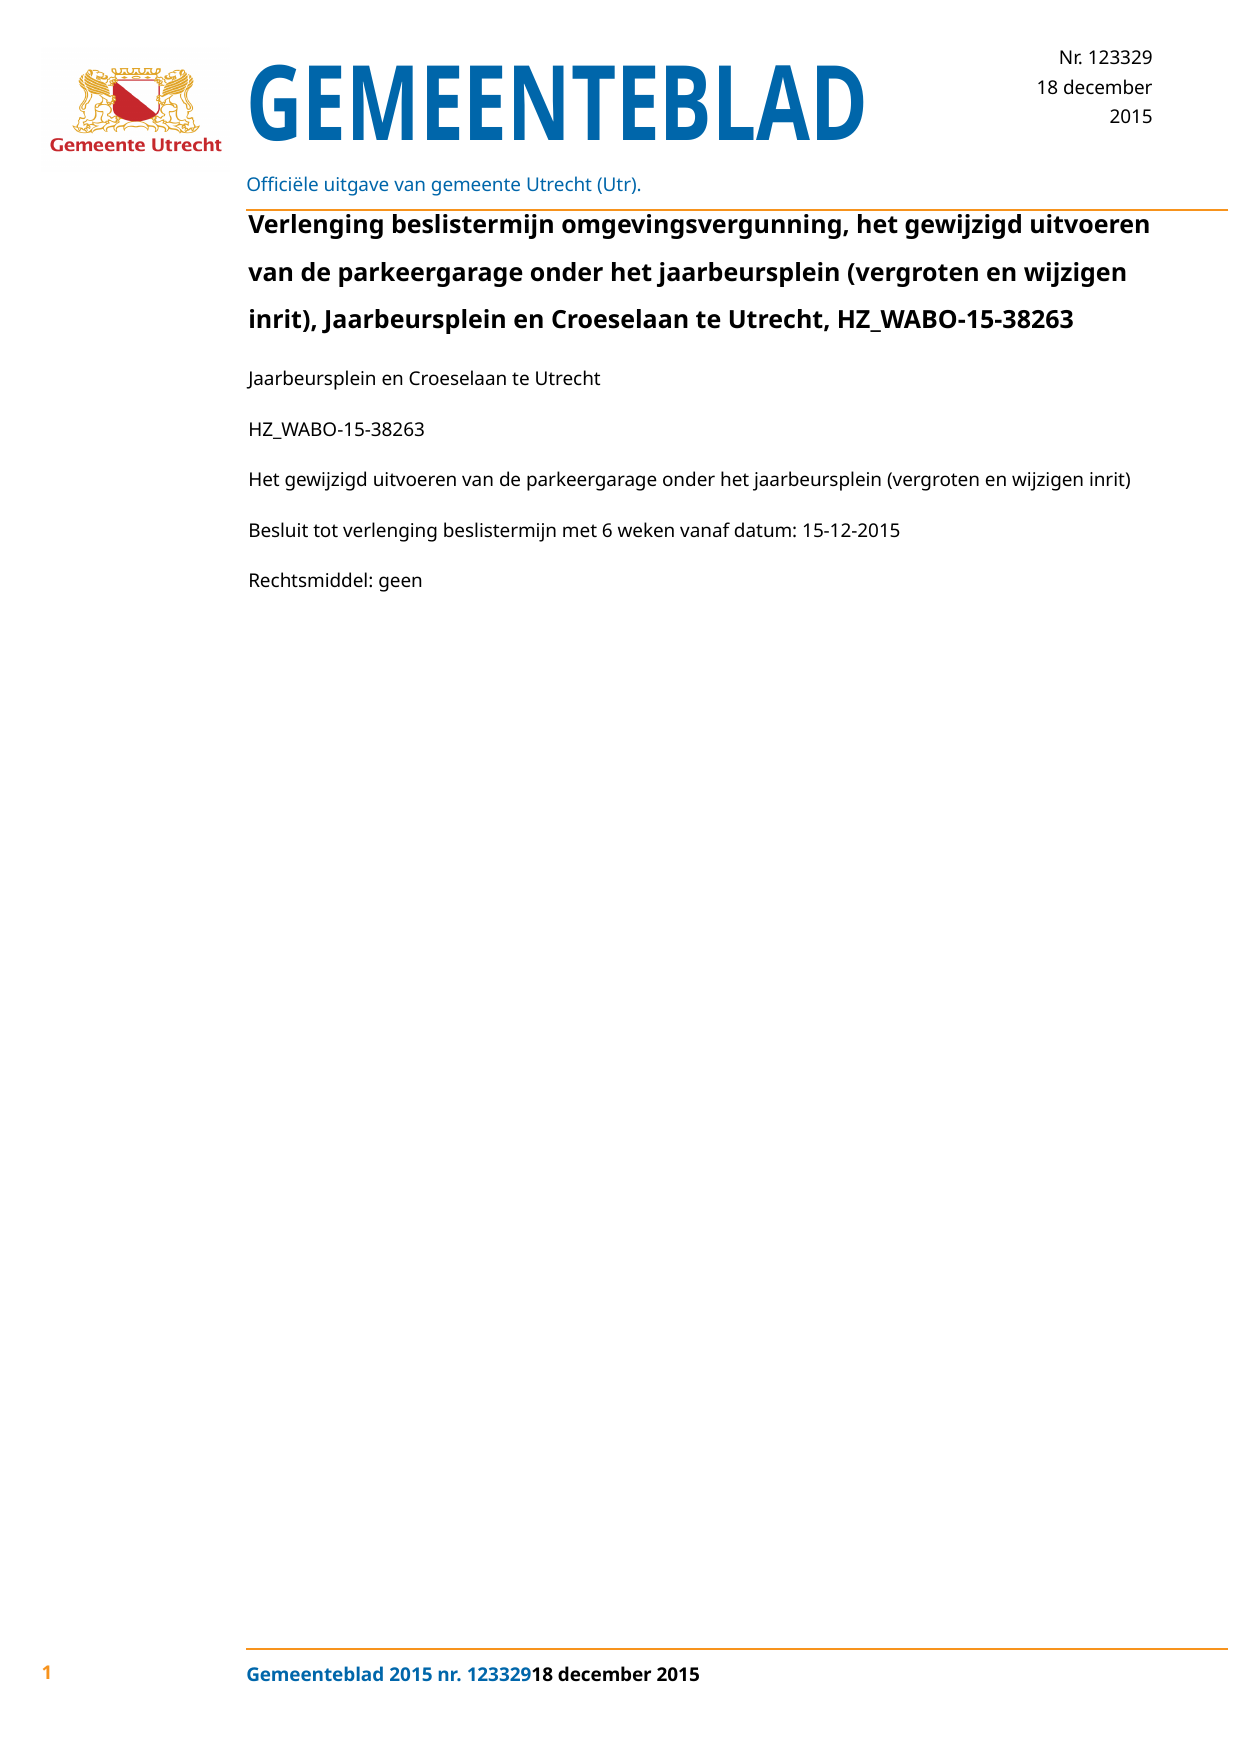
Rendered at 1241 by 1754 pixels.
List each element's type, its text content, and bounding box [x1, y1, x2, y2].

text Besluit tot verlenging beslistermijn met 6 weken vanaf datum: 15-12-2015 [248, 517, 1152, 542]
text HZ_WABO-15-38263 [248, 416, 1152, 442]
text Het gewijzigd uitvoeren van de parkeergarage onder het jaarbeursplein (vergroten en wijzigen inrit) [248, 466, 1152, 492]
text Jaarbeursplein en Croeselaan te Utrecht [248, 366, 1152, 391]
text Verlenging beslistermijn omgevingsvergunning, het gewijzigd uitvoeren van de parkeergarage onder het jaarbeursplein (vergroten en wijzigen inrit), Jaarbeursplein en Croeselaan te Utrecht, HZ_WABO-15-38263 [248, 211, 1152, 336]
text Rechtsmiddel: geen [248, 567, 1152, 593]
picture [41, 47, 231, 172]
